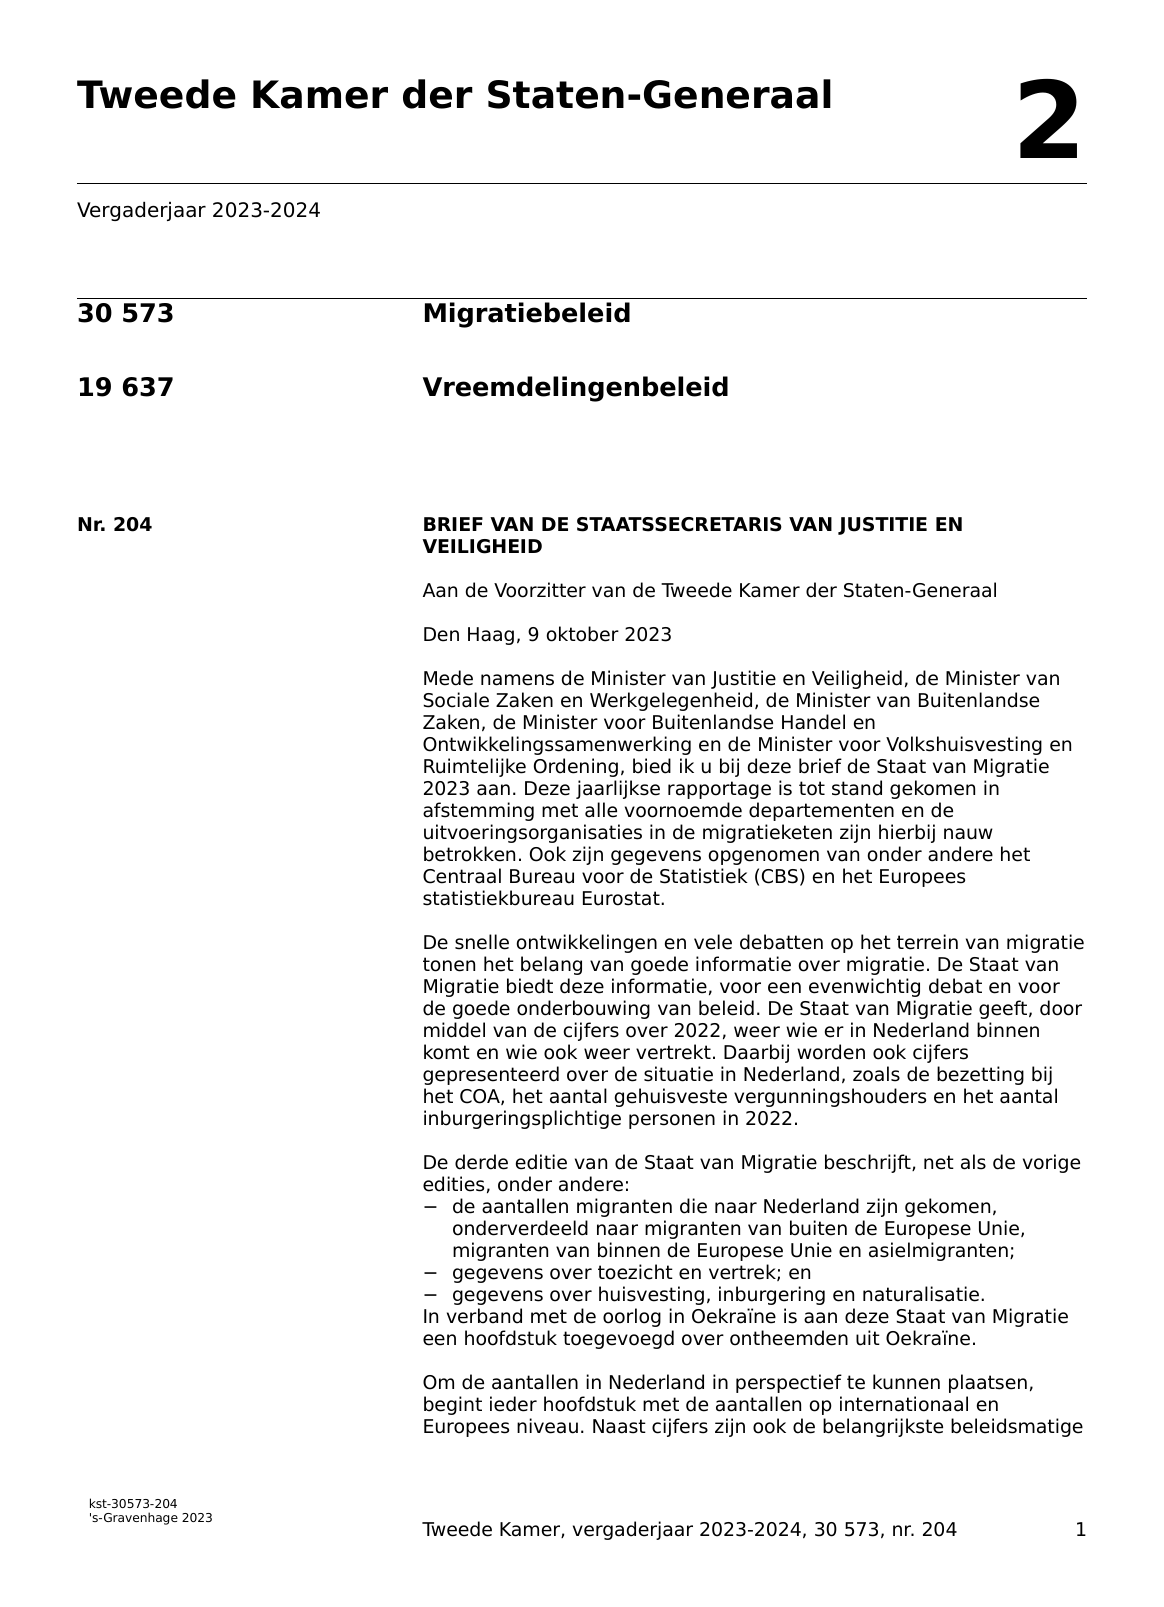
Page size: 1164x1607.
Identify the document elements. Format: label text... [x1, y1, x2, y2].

text kst-30573-204 [88, 1497, 323, 1511]
text 's-Gravenhage 2023 [88, 1511, 323, 1525]
text − de aantallen migranten die naar Nederland zijn gekomen, onderverdeeld naar migranten van buiten de Europese Unie, migranten van binnen de Europese Unie en asielmigranten; [422, 1196, 1087, 1262]
text De derde editie van de Staat van Migratie beschrijft, net als de vorige edities, onder andere: [422, 1152, 1087, 1196]
text Aan de Voorzitter van de Tweede Kamer der Staten-Generaal [422, 580, 1087, 602]
table_cell Vergaderjaar 2023-2024 [77, 184, 1087, 298]
text − gegevens over toezicht en vertrek; en [422, 1262, 1087, 1284]
text Mede namens de Minister van Justitie en Veiligheid, de Minister van Sociale Zaken en Werkgelegenheid, de Minister van Buitenlandse Zaken, de Minister voor Buitenlandse Handel en Ontwikkelingssamenwerking en de Minister voor Volkshuisvesting en Ruimtelijke Ordening, bied ik u bij deze brief de Staat van Migratie 2023 aan. Deze jaarlijkse rapportage is tot stand gekomen in afstemming met alle voornoemde departementen en de uitvoeringsorganisaties in de migratieketen zijn hierbij nauw betrokken. Ook zijn gegevens opgenomen van onder andere het Centraal Bureau voor de Statistiek (CBS) en het Europees statistiekbureau Eurostat. [422, 668, 1087, 910]
table_header 2 [886, 59, 1087, 183]
subtitle Nr. 204 BRIEF VAN DE STAATSSECRETARIS VAN JUSTITIE EN VEILIGHEID [77, 514, 1087, 558]
subtitle 19 637 Vreemdelingenbeleid [77, 373, 1087, 403]
text In verband met de oorlog in Oekraïne is aan deze Staat van Migratie een hoofdstuk toegevoegd over ontheemden uit Oekraïne. [422, 1306, 1087, 1350]
text De snelle ontwikkelingen en vele debatten op het terrein van migratie tonen het belang van goede informatie over migratie. De Staat van Migratie biedt deze informatie, voor een evenwichtig debat en voor de goede onderbouwing van beleid. De Staat van Migratie geeft, door middel van de cijfers over 2022, weer wie er in Nederland binnen komt en wie ook weer vertrekt. Daarbij worden ook cijfers gepresenteerd over de situatie in Nederland, zoals de bezetting bij het COA, het aantal gehuisveste vergunningshouders en het aantal inburgeringsplichtige personen in 2022. [422, 932, 1087, 1130]
text Den Haag, 9 oktober 2023 [422, 624, 1087, 646]
text Om de aantallen in Nederland in perspectief te kunnen plaatsen, begint ieder hoofdstuk met de aantallen op internationaal en Europees niveau. Naast cijfers zijn ook de belangrijkste beleidsmatige [422, 1372, 1087, 1438]
text − gegevens over huisvesting, inburgering en naturalisatie. [422, 1284, 1087, 1306]
table_header Tweede Kamer der Staten-Generaal [77, 59, 886, 183]
subtitle 30 573 Migratiebeleid [77, 299, 1087, 329]
